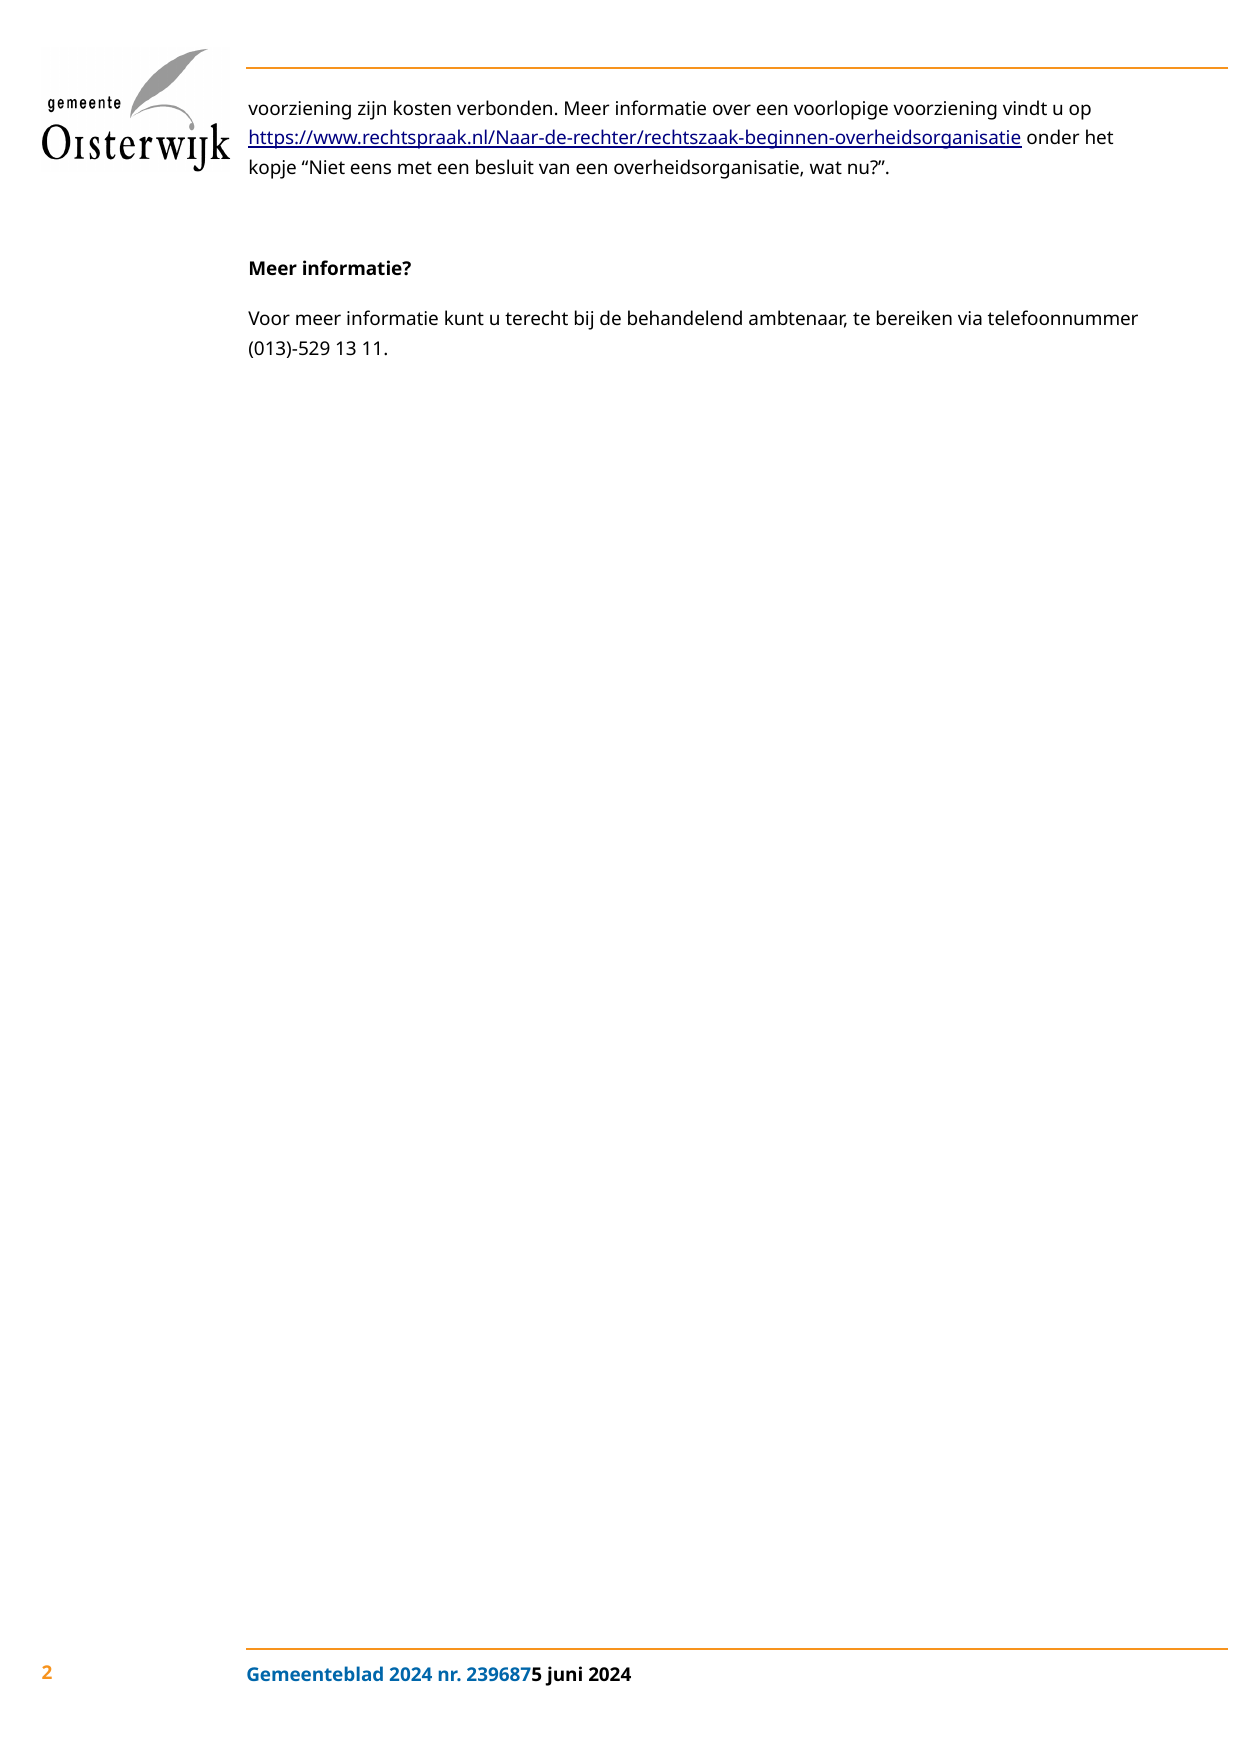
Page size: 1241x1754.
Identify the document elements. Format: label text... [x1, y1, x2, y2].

text voorziening zijn kosten verbonden. Meer informatie over een voorlopige voorziening vindt u op https://www.rechtspraak.nl/Naar-de-rechter/rechtszaak-beginnen-overheidsorganisatie onder het kopje “Niet eens met een besluit van een overheidsorganisatie, wat nu?”. [248, 95, 1152, 180]
text Voor meer informatie kunt u terecht bij de behandelend ambtenaar, te bereiken via telefoonnummer (013)-529 13 11. [248, 305, 1152, 361]
picture [41, 47, 231, 172]
text Meer informatie? [248, 255, 1152, 281]
